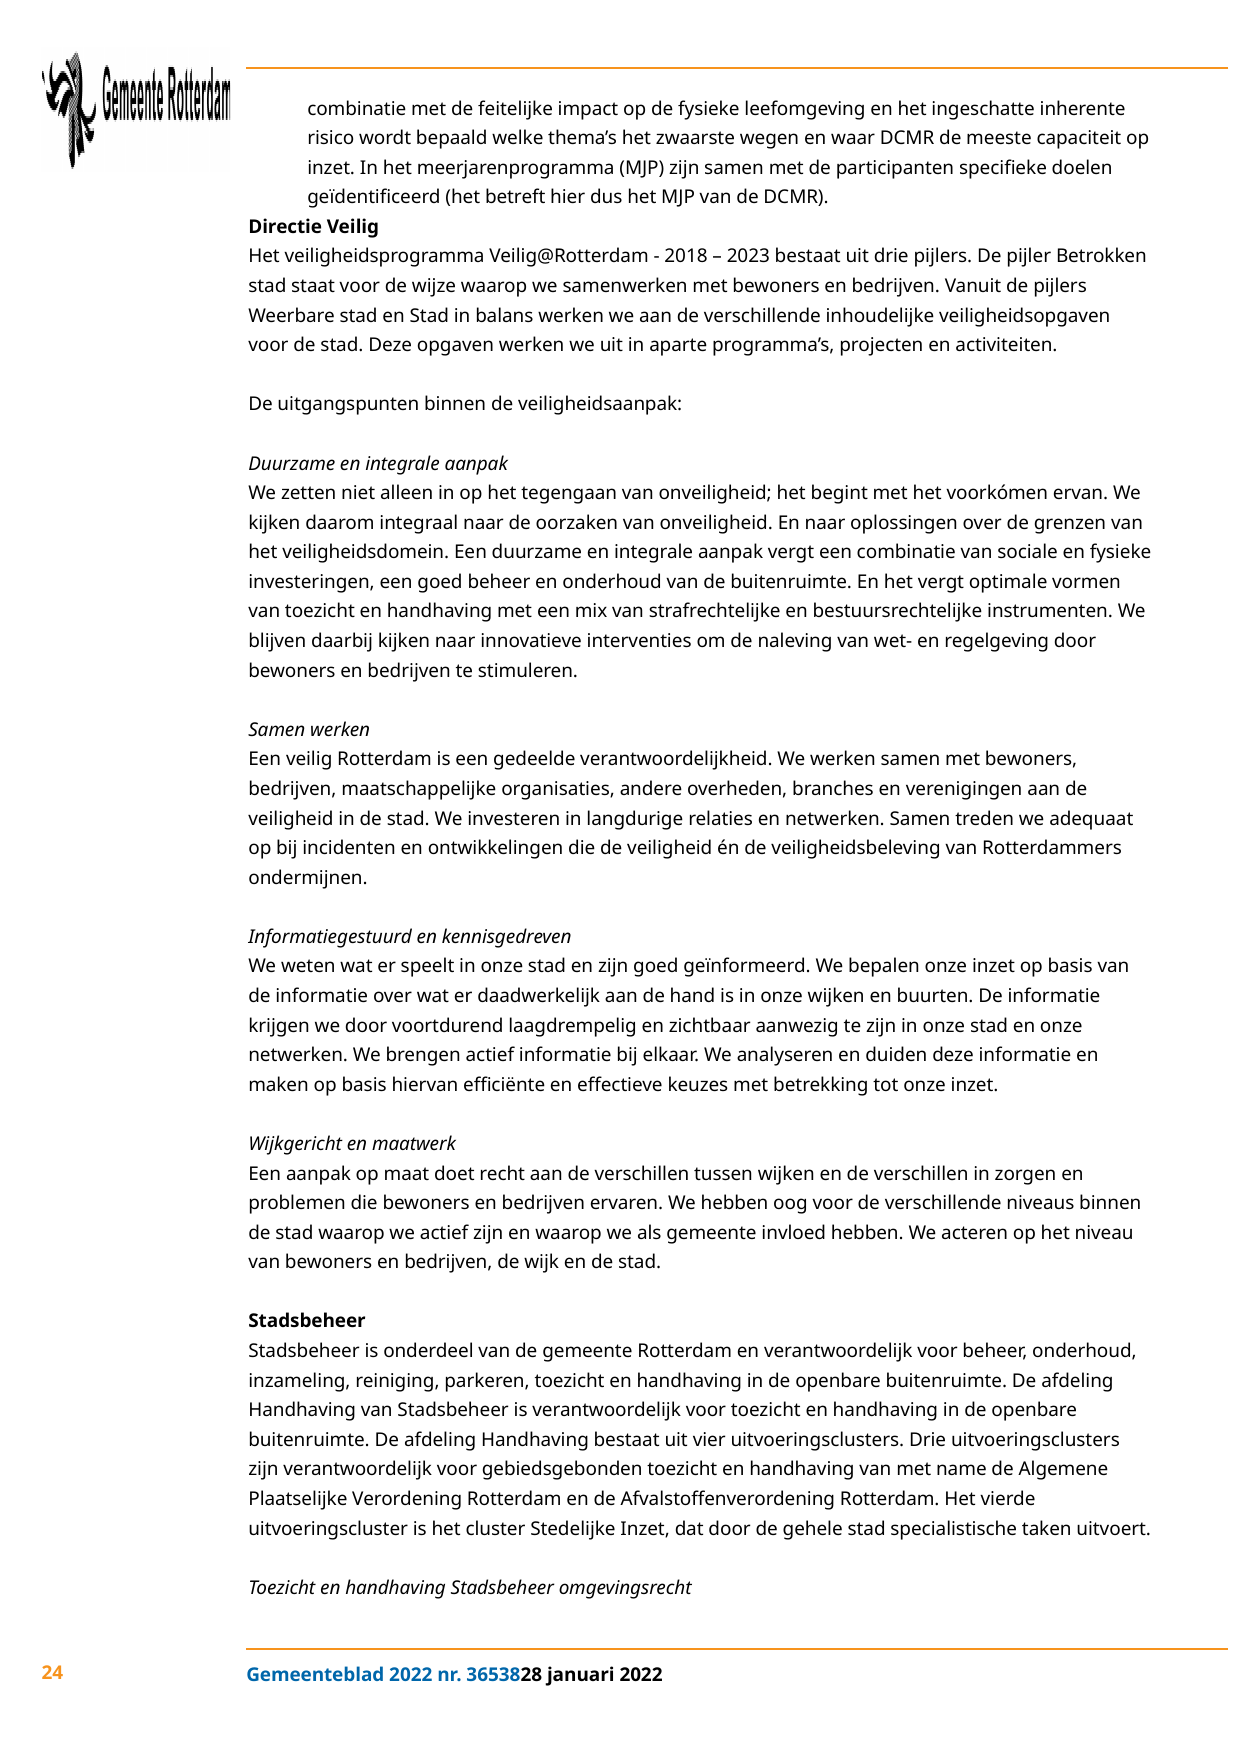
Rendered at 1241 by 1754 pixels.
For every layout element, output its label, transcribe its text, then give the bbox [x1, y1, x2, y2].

text Het veiligheidsprogramma Veilig@Rotterdam - 2018 – 2023 bestaat uit drie pijlers. De pijler Betrokken stad staat voor de wijze waarop we samenwerken met bewoners en bedrijven. Vanuit de pijlers Weerbare stad en Stad in balans werken we aan de verschillende inhoudelijke veiligheidsopgaven voor de stad. Deze opgaven werken we uit in aparte programma’s, projecten en activiteiten. [248, 243, 1152, 357]
text Stadsbeheer [248, 1308, 1152, 1333]
text Een veilig Rotterdam is een gedeelde verantwoordelijkheid. We werken samen met bewoners, bedrijven, maatschappelijke organisaties, andere overheden, branches en verenigingen aan de veiligheid in de stad. We investeren in langdurige relaties en netwerken. Samen treden we adequaat op bij incidenten en ontwikkelingen die de veiligheid én de veiligheidsbeleving van Rotterdammers ondermijnen. [248, 746, 1152, 890]
text Toezicht en handhaving Stadsbeheer omgevingsrecht [248, 1574, 1152, 1600]
text We weten wat er speelt in onze stad en zijn goed geïnformeerd. We bepalen onze inzet op basis van de informatie over wat er daadwerkelijk aan de hand is in onze wijken en buurten. De informatie krijgen we door voortdurend laagdrempelig en zichtbaar aanwezig te zijn in onze stad en onze netwerken. We brengen actief informatie bij elkaar. We analyseren en duiden deze informatie en maken op basis hiervan efficiënte en effectieve keuzes met betrekking tot onze inzet. [248, 953, 1152, 1097]
list combinatie met de feitelijke impact op de fysieke leefomgeving en het ingeschatte inherente risico wordt bepaald welke thema’s het zwaarste wegen en waar DCMR de meeste capaciteit op inzet. In het meerjarenprogramma (MJP) zijn samen met de participanten specifieke doelen geïdentificeerd (het betreft hier dus het MJP van de DCMR). [248, 95, 1152, 209]
text We zetten niet alleen in op het tegengaan van onveiligheid; het begint met het voorkómen ervan. We kijken daarom integraal naar de oorzaken van onveiligheid. En naar oplossingen over de grenzen van het veiligheidsdomein. Een duurzame en integrale aanpak vergt een combinatie van sociale en fysieke investeringen, een goed beheer en onderhoud van de buitenruimte. En het vergt optimale vormen van toezicht en handhaving met een mix van strafrechtelijke en bestuursrechtelijke instrumenten. We blijven daarbij kijken naar innovatieve interventies om de naleving van wet- en regelgeving door bewoners en bedrijven te stimuleren. [248, 479, 1152, 683]
text Duurzame en integrale aanpak [248, 450, 1152, 476]
text De uitgangspunten binnen de veiligheidsaanpak: [248, 391, 1152, 416]
picture [41, 47, 231, 172]
text Een aanpak op maat doet recht aan de verschillen tussen wijken en de verschillen in zorgen en problemen die bewoners en bedrijven ervaren. We hebben oog voor de verschillende niveaus binnen de stad waarop we actief zijn en waarop we als gemeente invloed hebben. We acteren op het niveau van bewoners en bedrijven, de wijk en de stad. [248, 1160, 1152, 1274]
text Informatiegestuurd en kennisgedreven [248, 923, 1152, 949]
text Stadsbeheer is onderdeel van de gemeente Rotterdam en verantwoordelijk voor beheer, onderhoud, inzameling, reiniging, parkeren, toezicht en handhaving in de openbare buitenruimte. De afdeling Handhaving van Stadsbeheer is verantwoordelijk voor toezicht en handhaving in de openbare buitenruimte. De afdeling Handhaving bestaat uit vier uitvoeringsclusters. Drie uitvoeringsclusters zijn verantwoordelijk voor gebiedsgebonden toezicht en handhaving van met name de Algemene Plaatselijke Verordening Rotterdam en de Afvalstoffenverordening Rotterdam. Het vierde uitvoeringscluster is het cluster Stedelijke Inzet, dat door de gehele stad specialistische taken uitvoert. [248, 1337, 1152, 1541]
text Samen werken [248, 716, 1152, 742]
text Directie Veilig [248, 213, 1152, 239]
text Wijkgericht en maatwerk [248, 1130, 1152, 1156]
